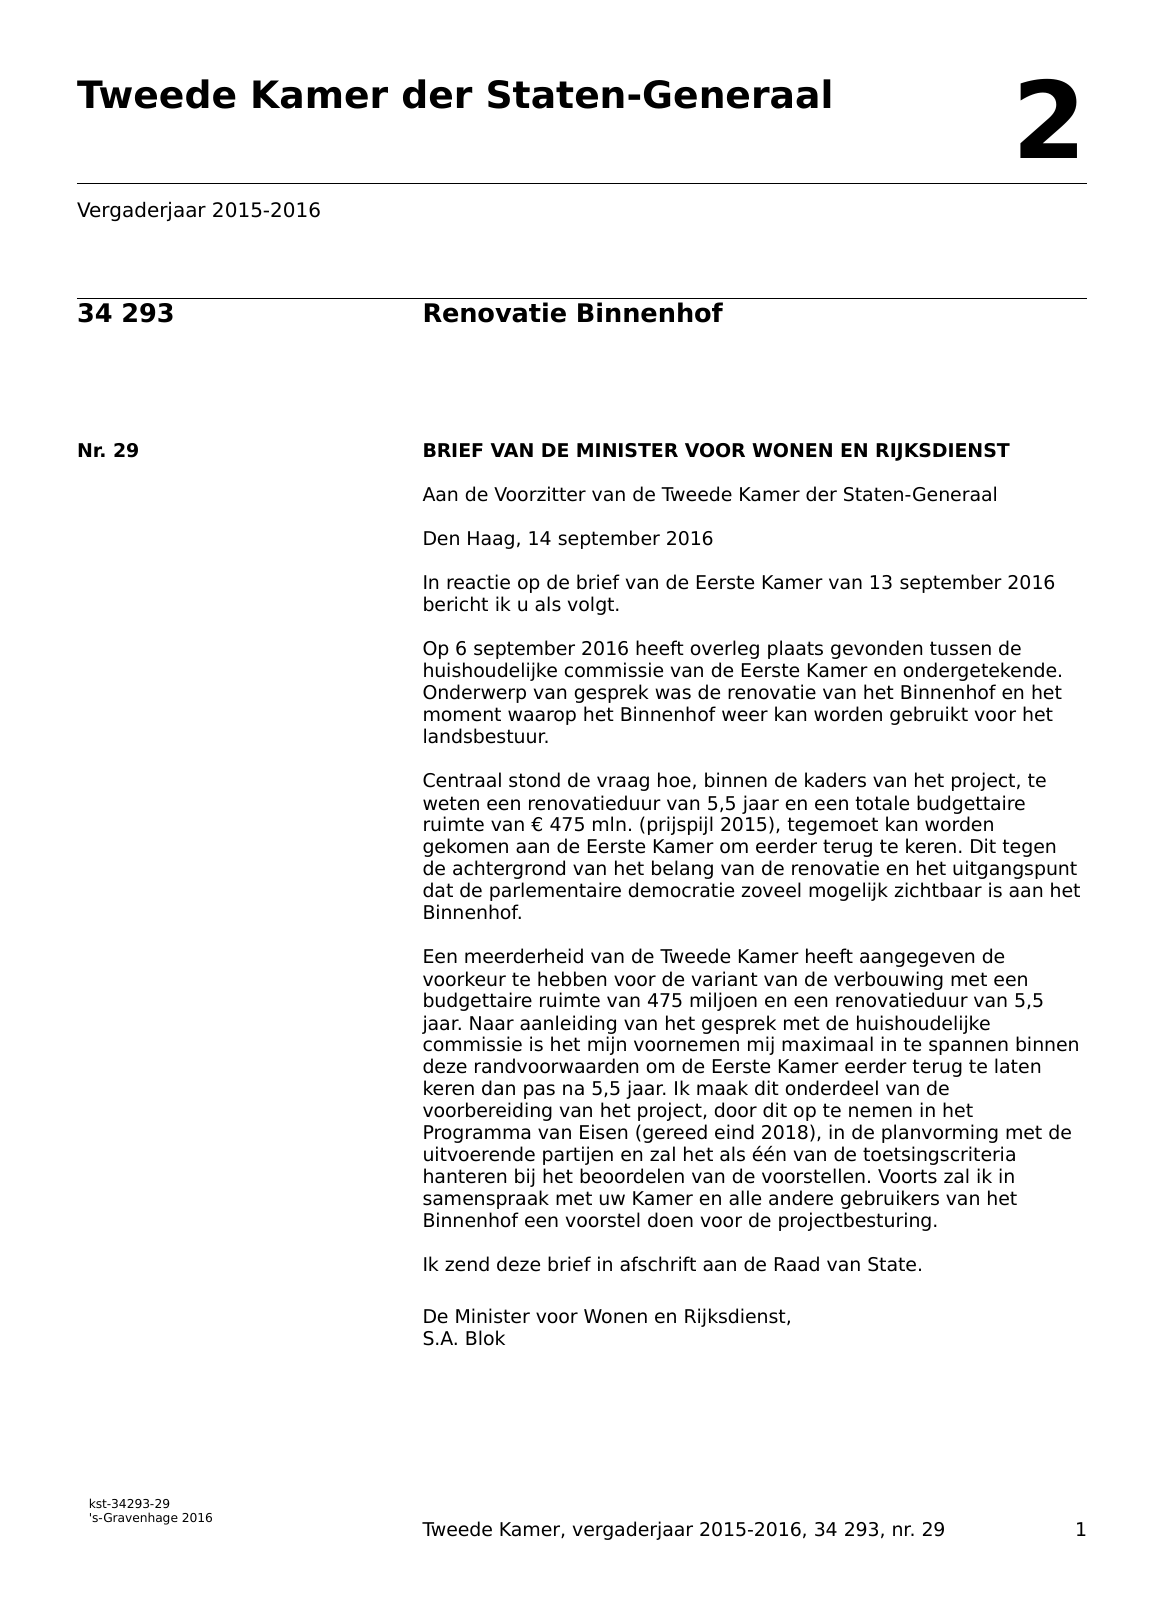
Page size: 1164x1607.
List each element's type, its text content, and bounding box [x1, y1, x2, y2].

text Aan de Voorzitter van de Tweede Kamer der Staten-Generaal [422, 484, 1087, 506]
text Ik zend deze brief in afschrift aan de Raad van State. [422, 1254, 1087, 1276]
table_header Tweede Kamer der Staten-Generaal [77, 59, 886, 183]
text Een meerderheid van de Tweede Kamer heeft aangegeven de voorkeur te hebben voor de variant van de verbouwing met een budgettaire ruimte van 475 miljoen en een renovatieduur van 5,5 jaar. Naar aanleiding van het gesprek met de huishoudelijke commissie is het mijn voornemen mij maximaal in te spannen binnen deze randvoorwaarden om de Eerste Kamer eerder terug te laten keren dan pas na 5,5 jaar. Ik maak dit onderdeel van de voorbereiding van het project, door dit op te nemen in het Programma van Eisen (gereed eind 2018), in de planvorming met de uitvoerende partijen en zal het als één van de toetsingscriteria hanteren bij het beoordelen van de voorstellen. Voorts zal ik in samenspraak met uw Kamer en alle andere gebruikers van het Binnenhof een voorstel doen voor de projectbesturing. [422, 946, 1087, 1232]
text In reactie op de brief van de Eerste Kamer van 13 september 2016 bericht ik u als volgt. [422, 572, 1087, 616]
text Den Haag, 14 september 2016 [422, 528, 1087, 550]
table_cell Vergaderjaar 2015-2016 [77, 184, 1087, 298]
text Centraal stond de vraag hoe, binnen de kaders van het project, te weten een renovatieduur van 5,5 jaar en een totale budgettaire ruimte van € 475 mln. (prijspijl 2015), tegemoet kan worden gekomen aan de Eerste Kamer om eerder terug te keren. Dit tegen de achtergrond van het belang van de renovatie en het uitgangspunt dat de parlementaire democratie zoveel mogelijk zichtbaar is aan het Binnenhof. [422, 770, 1087, 924]
text kst-34293-29 [88, 1497, 323, 1511]
subtitle 34 293 Renovatie Binnenhof [77, 299, 1087, 329]
subtitle Nr. 29 BRIEF VAN DE MINISTER VOOR WONEN EN RIJKSDIENST [77, 440, 1087, 462]
text De Minister voor Wonen en Rijksdienst, S.A. Blok [422, 1306, 1087, 1350]
text 's-Gravenhage 2016 [88, 1511, 323, 1525]
table_header 2 [886, 59, 1087, 183]
text Op 6 september 2016 heeft overleg plaats gevonden tussen de huishoudelijke commissie van de Eerste Kamer en ondergetekende. Onderwerp van gesprek was de renovatie van het Binnenhof en het moment waarop het Binnenhof weer kan worden gebruikt voor het landsbestuur. [422, 638, 1087, 748]
